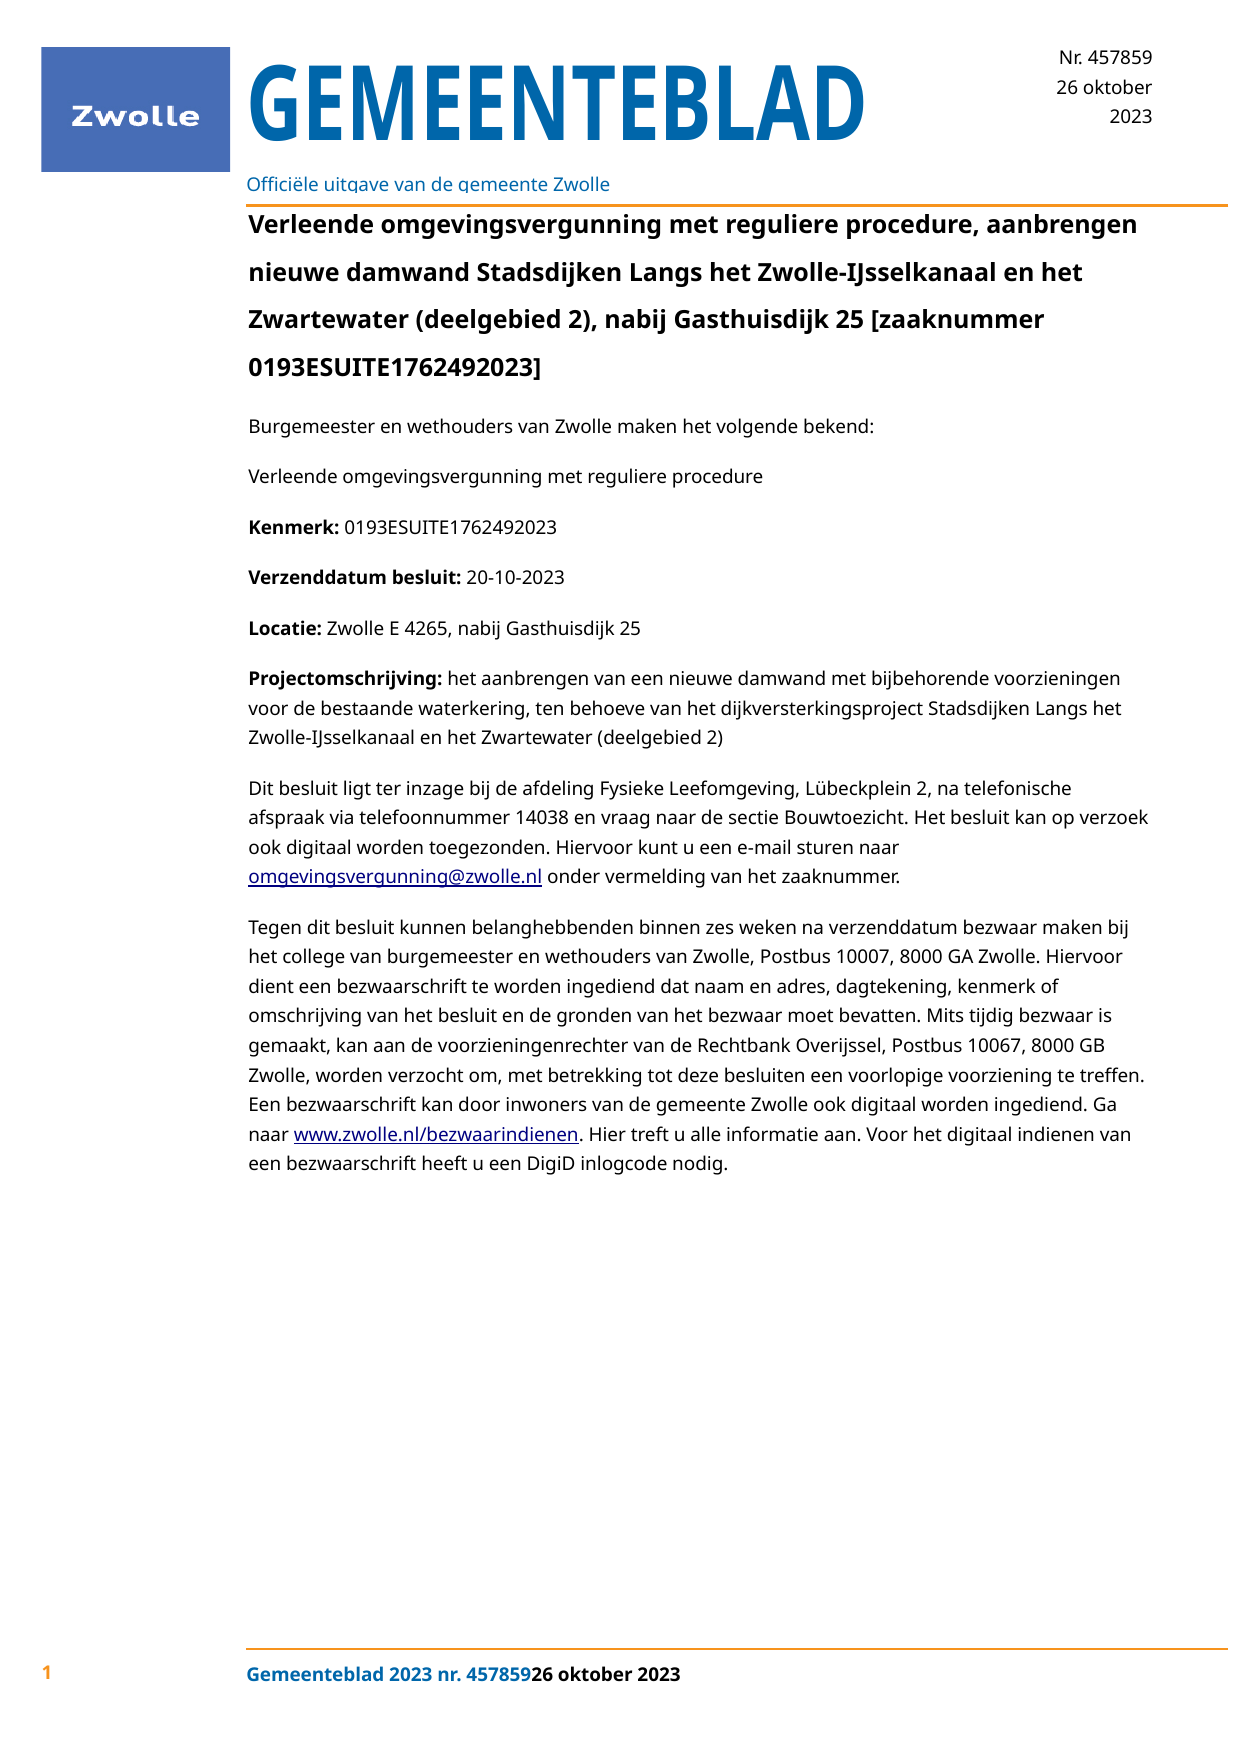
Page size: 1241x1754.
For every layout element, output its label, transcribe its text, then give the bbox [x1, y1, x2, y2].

text Burgemeester en wethouders van Zwolle maken het volgende bekend: [248, 413, 1152, 439]
text Kenmerk: 0193ESUITE1762492023 [248, 514, 1152, 540]
text Dit besluit ligt ter inzage bij de afdeling Fysieke Leefomgeving, Lübeckplein 2, na telefonische afspraak via telefoonnummer 14038 en vraag naar de sectie Bouwtoezicht. Het besluit kan op verzoek ook digitaal worden toegezonden. Hiervoor kunt u een e-mail sturen naar omgevingsvergunning@zwolle.nl onder vermelding van het zaaknummer. [248, 775, 1152, 889]
text Verleende omgevingsvergunning met reguliere procedure, aanbrengen nieuwe damwand Stadsdijken Langs het Zwolle-IJsselkanaal en het Zwartewater (deelgebied 2), nabij Gasthuisdijk 25 [zaaknummer 0193ESUITE1762492023] [248, 207, 1152, 384]
text Tegen dit besluit kunnen belanghebbenden binnen zes weken na verzenddatum bezwaar maken bij het college van burgemeester en wethouders van Zwolle, Postbus 10007, 8000 GA Zwolle. Hiervoor dient een bezwaarschrift te worden ingediend dat naam en adres, dagtekening, kenmerk of omschrijving van het besluit en de gronden van het bezwaar moet bevatten. Mits tijdig bezwaar is gemaakt, kan aan de voorzieningenrechter van de Rechtbank Overijssel, Postbus 10067, 8000 GB Zwolle, worden verzocht om, met betrekking tot deze besluiten een voorlopige voorziening te treffen. Een bezwaarschrift kan door inwoners van de gemeente Zwolle ook digitaal worden ingediend. Ga naar www.zwolle.nl/bezwaarindienen. Hier treft u alle informatie aan. Voor het digitaal indienen van een bezwaarschrift heeft u een DigiD inlogcode nodig. [248, 914, 1152, 1176]
text Verleende omgevingsvergunning met reguliere procedure [248, 463, 1152, 489]
text Locatie: Zwolle E 4265, nabij Gasthuisdijk 25 [248, 615, 1152, 641]
text Projectomschrijving: het aanbrengen van een nieuwe damwand met bijbehorende voorzieningen voor de bestaande waterkering, ten behoeve van het dijkversterkingsproject Stadsdijken Langs het Zwolle-IJsselkanaal en het Zwartewater (deelgebied 2) [248, 665, 1152, 750]
picture [41, 47, 231, 172]
text Verzenddatum besluit: 20-10-2023 [248, 564, 1152, 590]
